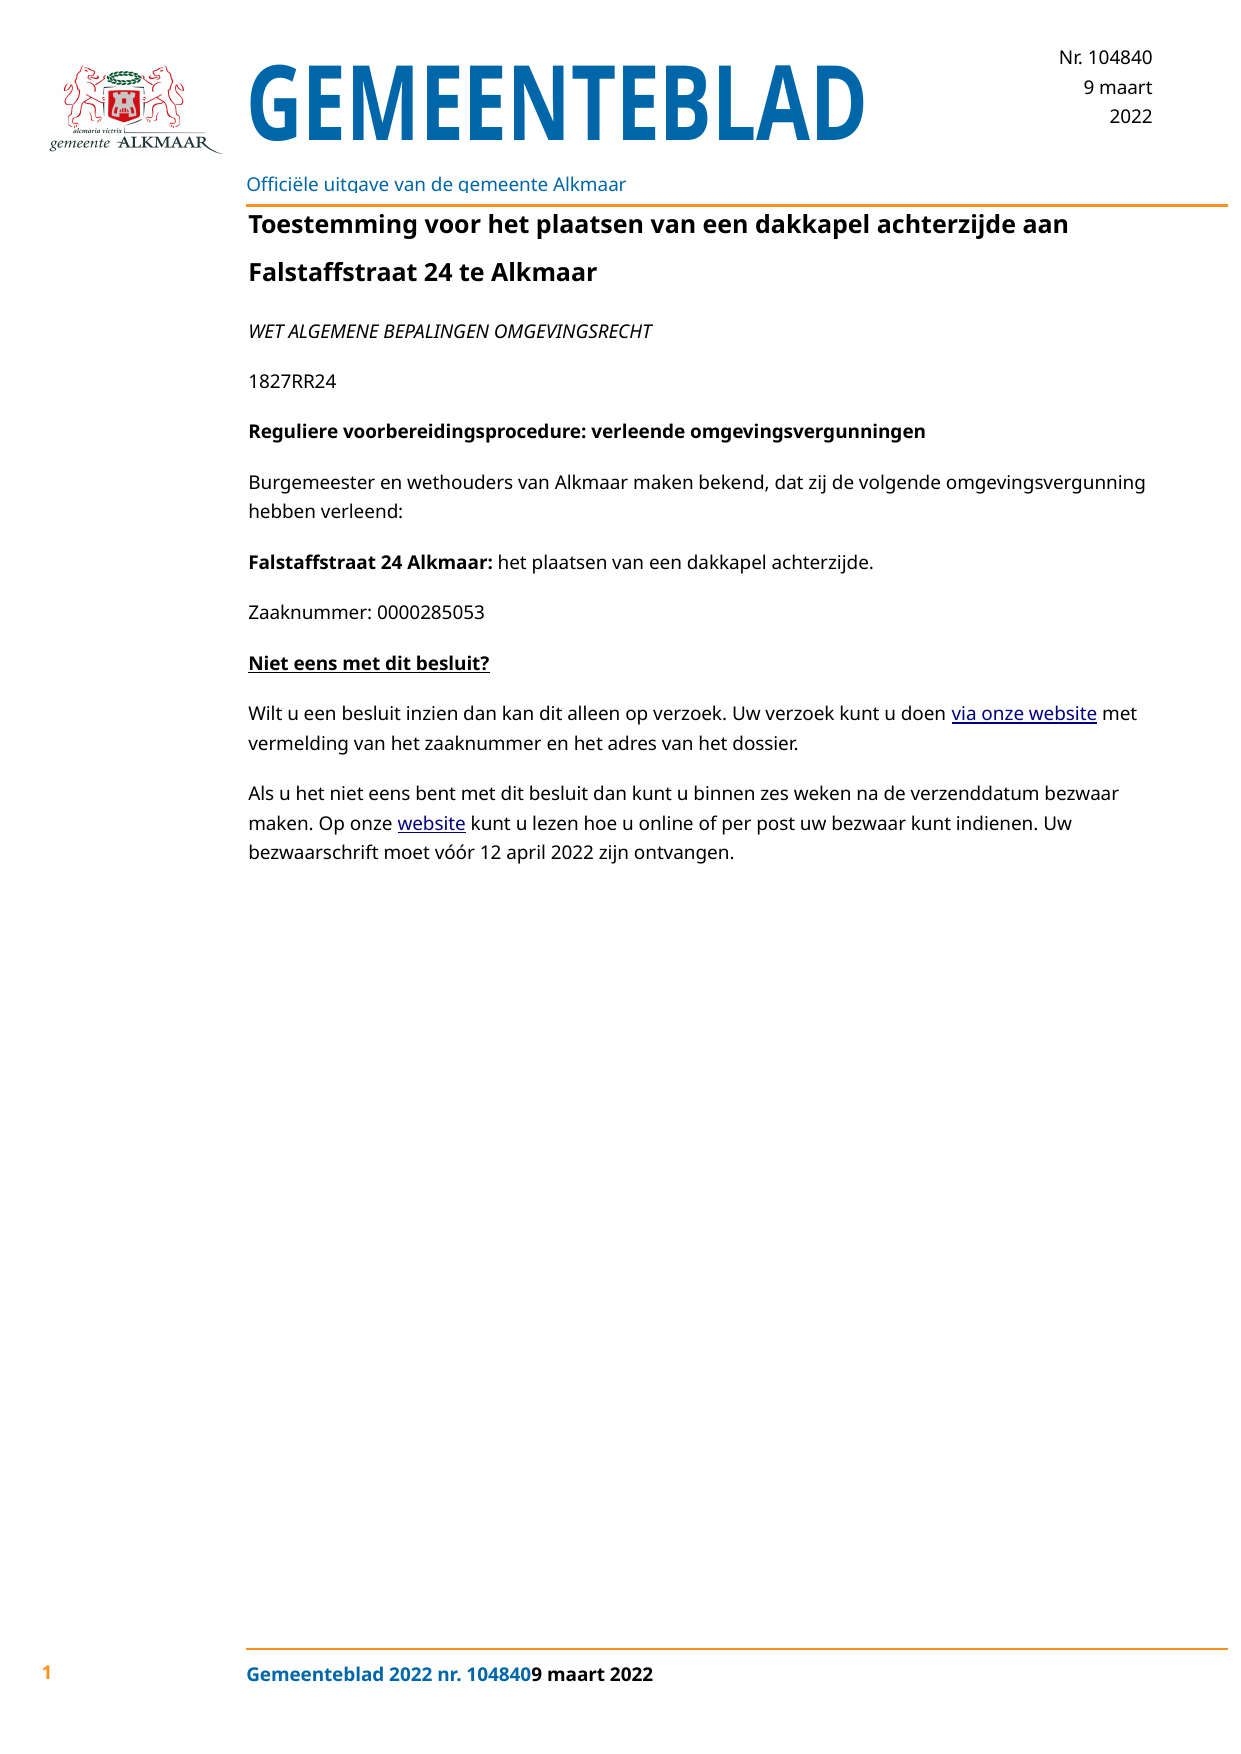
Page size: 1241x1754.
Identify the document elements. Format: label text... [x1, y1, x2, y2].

text 1827RR24 [248, 368, 1152, 394]
picture [41, 47, 231, 172]
text Falstaffstraat 24 Alkmaar: het plaatsen van een dakkapel achterzijde. [248, 549, 1152, 575]
text Zaaknummer: 0000285053 [248, 599, 1152, 625]
text Wilt u een besluit inzien dan kan dit alleen op verzoek. Uw verzoek kunt u doen via onze website met vermelding van het zaaknummer en het adres van het dossier. [248, 700, 1152, 756]
text WET ALGEMENE BEPALINGEN OMGEVINGSRECHT [248, 318, 1152, 344]
text Als u het niet eens bent met dit besluit dan kunt u binnen zes weken na de verzenddatum bezwaar maken. Op onze website kunt u lezen hoe u online of per post uw bezwaar kunt indienen. Uw bezwaarschrift moet vóór 12 april 2022 zijn ontvangen. [248, 780, 1152, 865]
text Niet eens met dit besluit? [248, 650, 1152, 676]
text Toestemming voor het plaatsen van een dakkapel achterzijde aan Falstaffstraat 24 te Alkmaar [248, 207, 1152, 288]
text Reguliere voorbereidingsprocedure: verleende omgevingsvergunningen [248, 419, 1152, 444]
text Burgemeester en wethouders van Alkmaar maken bekend, dat zij de volgende omgevingsvergunning hebben verleend: [248, 469, 1152, 524]
